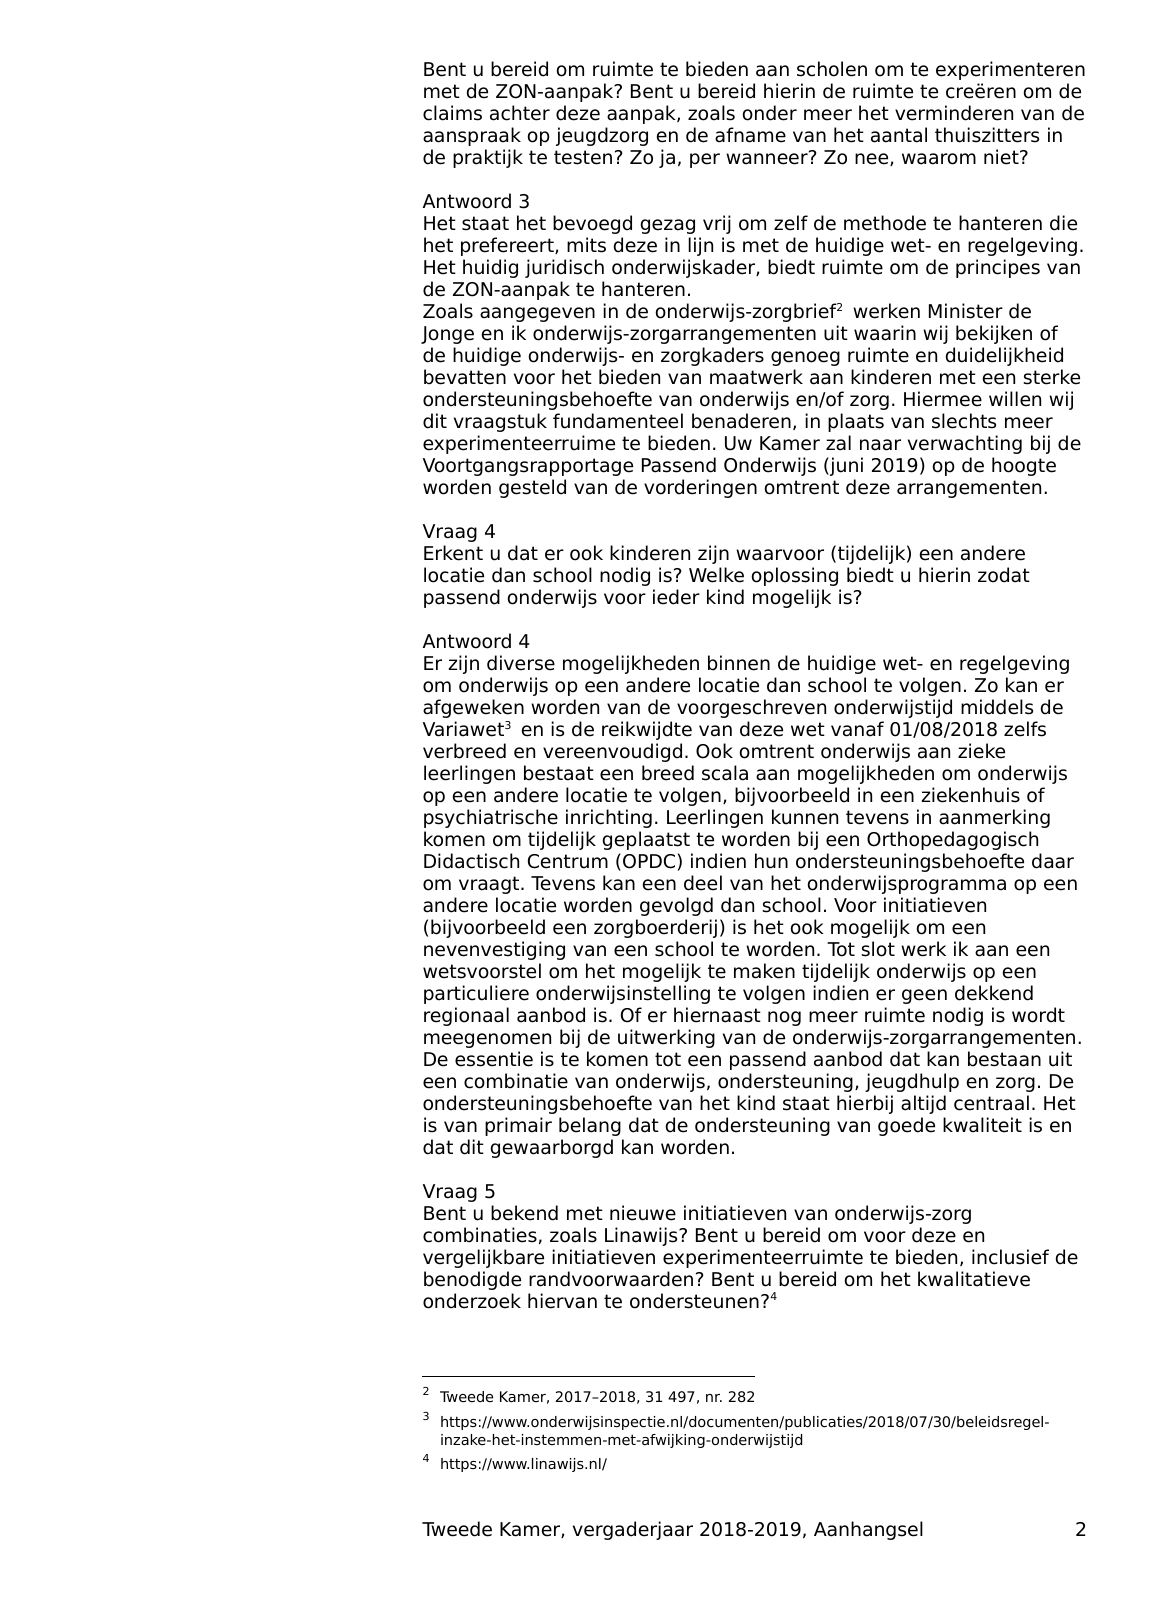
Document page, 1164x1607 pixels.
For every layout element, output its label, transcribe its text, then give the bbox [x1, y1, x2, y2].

text De essentie is te komen tot een passend aanbod dat kan bestaan uit een combinatie van onderwijs, ondersteuning, jeugdhulp en zorg. De ondersteuningsbehoefte van het kind staat hierbij altijd centraal. Het is van primair belang dat de ondersteuning van goede kwaliteit is en dat dit gewaarborgd kan worden. [422, 1049, 1087, 1159]
text Het staat het bevoegd gezag vrij om zelf de methode te hanteren die het prefereert, mits deze in lijn is met de huidige wet- en regelgeving. Het huidig juridisch onderwijskader, biedt ruimte om de principes van de ZON-aanpak te hanteren. [422, 213, 1087, 301]
text Zoals aangegeven in de onderwijs-zorgbrief werken Minister de Jonge en ik onderwijs-zorgarrangementen uit waarin wij bekijken of de huidige onderwijs- en zorgkaders genoeg ruimte en duidelijkheid bevatten voor het bieden van maatwerk aan kinderen met een sterke ondersteuningsbehoefte van onderwijs en/of zorg. Hiermee willen wij dit vraagstuk fundamenteel benaderen, in plaats van slechts meer experimenteerruime te bieden. Uw Kamer zal naar verwachting bij de Voortgangsrapportage Passend Onderwijs (juni 2019) op de hoogte worden gesteld van de vorderingen omtrent deze arrangementen. [422, 301, 1087, 499]
text Erkent u dat er ook kinderen zijn waarvoor (tijdelijk) een andere locatie dan school nodig is? Welke oplossing biedt u hierin zodat passend onderwijs voor ieder kind mogelijk is? [422, 543, 1087, 609]
text Antwoord 3 [422, 191, 1087, 213]
text Vraag 5 [422, 1181, 1087, 1203]
text Antwoord 4 [422, 631, 1087, 653]
text Tweede Kamer, 2017–2018, 31 497, nr. 282 [422, 1385, 1087, 1407]
text Er zijn diverse mogelijkheden binnen de huidige wet- en regelgeving om onderwijs op een andere locatie dan school te volgen. Zo kan er afgeweken worden van de voorgeschreven onderwijstijd middels de Variawet en is de reikwijdte van deze wet vanaf 01/08/2018 zelfs verbreed en vereenvoudigd. Ook omtrent onderwijs aan zieke leerlingen bestaat een breed scala aan mogelijkheden om onderwijs op een andere locatie te volgen, bijvoorbeeld in een ziekenhuis of psychiatrische inrichting. Leerlingen kunnen tevens in aanmerking komen om tijdelijk geplaatst te worden bij een Orthopedagogisch Didactisch Centrum (OPDC) indien hun ondersteuningsbehoefte daar om vraagt. Tevens kan een deel van het onderwijsprogramma op een andere locatie worden gevolgd dan school. Voor initiatieven (bijvoorbeeld een zorgboerderij) is het ook mogelijk om een nevenvestiging van een school te worden. Tot slot werk ik aan een wetsvoorstel om het mogelijk te maken tijdelijk onderwijs op een particuliere onderwijsinstelling te volgen indien er geen dekkend regionaal aanbod is. Of er hiernaast nog meer ruimte nodig is wordt meegenomen bij de uitwerking van de onderwijs-zorgarrangementen. [422, 653, 1087, 1049]
text https://www.linawijs.nl/ [422, 1452, 1087, 1474]
text https://www.onderwijsinspectie.nl/documenten/publicaties/2018/07/30/beleidsregel-inzake-het-instemmen-met-afwijking-onderwijstijd [422, 1410, 1087, 1449]
text Bent u bekend met nieuwe initiatieven van onderwijs-zorg combinaties, zoals Linawijs? Bent u bereid om voor deze en vergelijkbare initiatieven experimenteerruimte te bieden, inclusief de benodigde randvoorwaarden? Bent u bereid om het kwalitatieve onderzoek hiervan te ondersteunen? [422, 1203, 1087, 1313]
text Vraag 4 [422, 521, 1087, 543]
text Bent u bereid om ruimte te bieden aan scholen om te experimenteren met de ZON-aanpak? Bent u bereid hierin de ruimte te creëren om de claims achter deze aanpak, zoals onder meer het verminderen van de aanspraak op jeugdzorg en de afname van het aantal thuiszitters in de praktijk te testen? Zo ja, per wanneer? Zo nee, waarom niet? [422, 59, 1087, 169]
